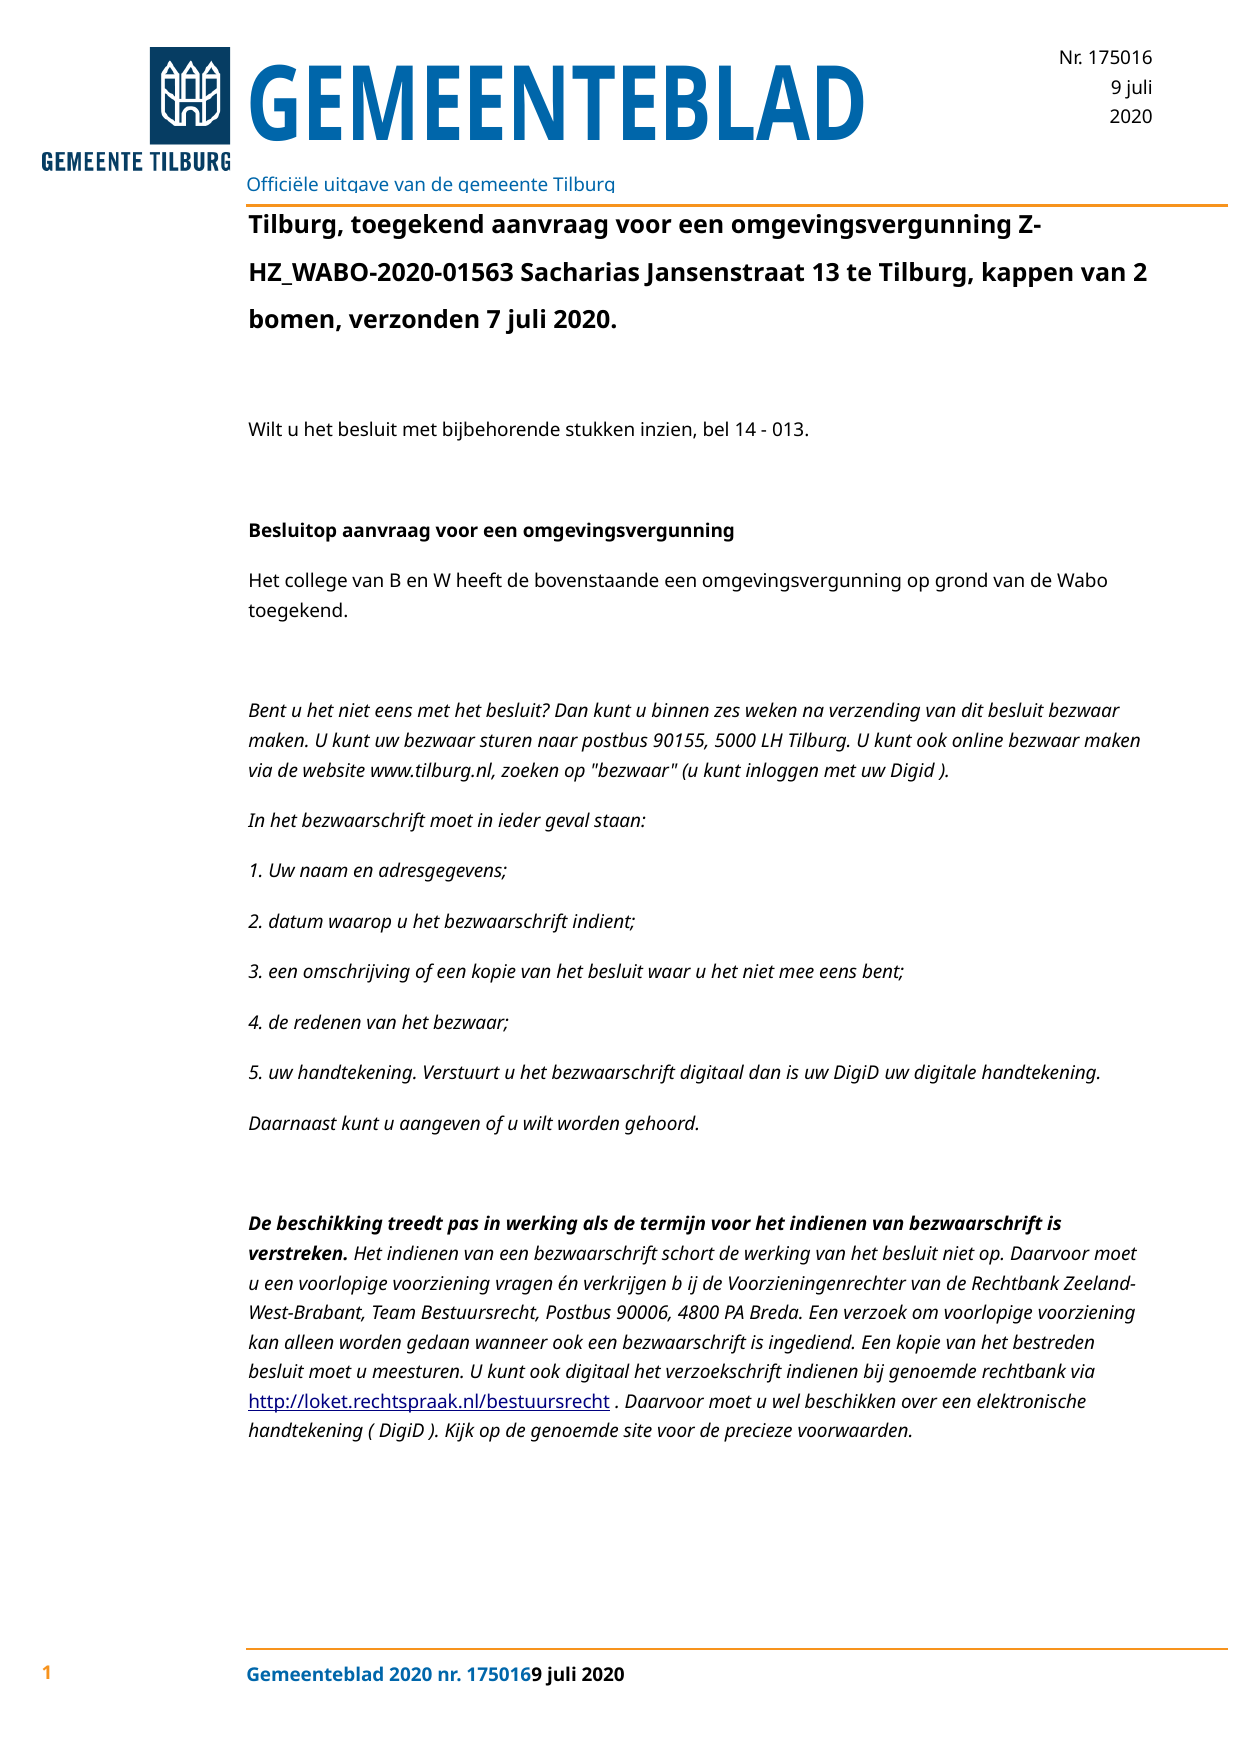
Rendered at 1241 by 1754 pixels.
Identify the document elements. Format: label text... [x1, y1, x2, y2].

text Het college van B en W heeft de bovenstaande een omgevingsvergunning op grond van de Wabo toegekend. [248, 567, 1152, 622]
text 3. een omschrijving of een kopie van het besluit waar u het niet mee eens bent; [248, 958, 1152, 984]
text 2. datum waarop u het bezwaarschrift indient; [248, 908, 1152, 934]
text In het bezwaarschrift moet in ieder geval staan: [248, 807, 1152, 833]
text Wilt u het besluit met bijbehorende stukken inzien, bel 14 - 013. [248, 416, 1152, 442]
text De beschikking treedt pas in werking als de termijn voor het indienen van bezwaarschrift is verstreken. Het indienen van een bezwaarschrift schort de werking van het besluit niet op. Daarvoor moet u een voorlopige voorziening vragen én verkrijgen b ij de Voorzieningenrechter van de Rechtbank Zeeland-West-Brabant, Team Bestuursrecht, Postbus 90006, 4800 PA Breda. Een verzoek om voorlopige voorziening kan alleen worden gedaan wanneer ook een bezwaarschrift is ingediend. Een kopie van het bestreden besluit moet u meesturen. U kunt ook digitaal het verzoekschrift indienen bij genoemde rechtbank via http://loket.rechtspraak.nl/bestuursrecht . Daarvoor moet u wel beschikken over een elektronische handtekening ( DigiD ). Kijk op de genoemde site voor de precieze voorwaarden. [248, 1211, 1152, 1443]
text Besluitop aanvraag voor een omgevingsvergunning [248, 517, 1152, 542]
text 4. de redenen van het bezwaar; [248, 1009, 1152, 1034]
text Bent u het niet eens met het besluit? Dan kunt u binnen zes weken na verzending van dit besluit bezwaar maken. U kunt uw bezwaar sturen naar postbus 90155, 5000 LH Tilburg. U kunt ook online bezwaar maken via de website www.tilburg.nl, zoeken op "bezwaar" (u kunt inloggen met uw Digid ). [248, 698, 1152, 782]
text Tilburg, toegekend aanvraag voor een omgevingsvergunning Z-HZ_WABO-2020-01563 Sacharias Jansenstraat 13 te Tilburg, kappen van 2 bomen, verzonden 7 juli 2020. [248, 207, 1152, 336]
text Daarnaast kunt u aangeven of u wilt worden gehoord. [248, 1110, 1152, 1135]
picture [41, 47, 231, 172]
text 5. uw handtekening. Verstuurt u het bezwaarschrift digitaal dan is uw DigiD uw digitale handtekening. [248, 1059, 1152, 1085]
text 1. Uw naam en adresgegevens; [248, 858, 1152, 883]
